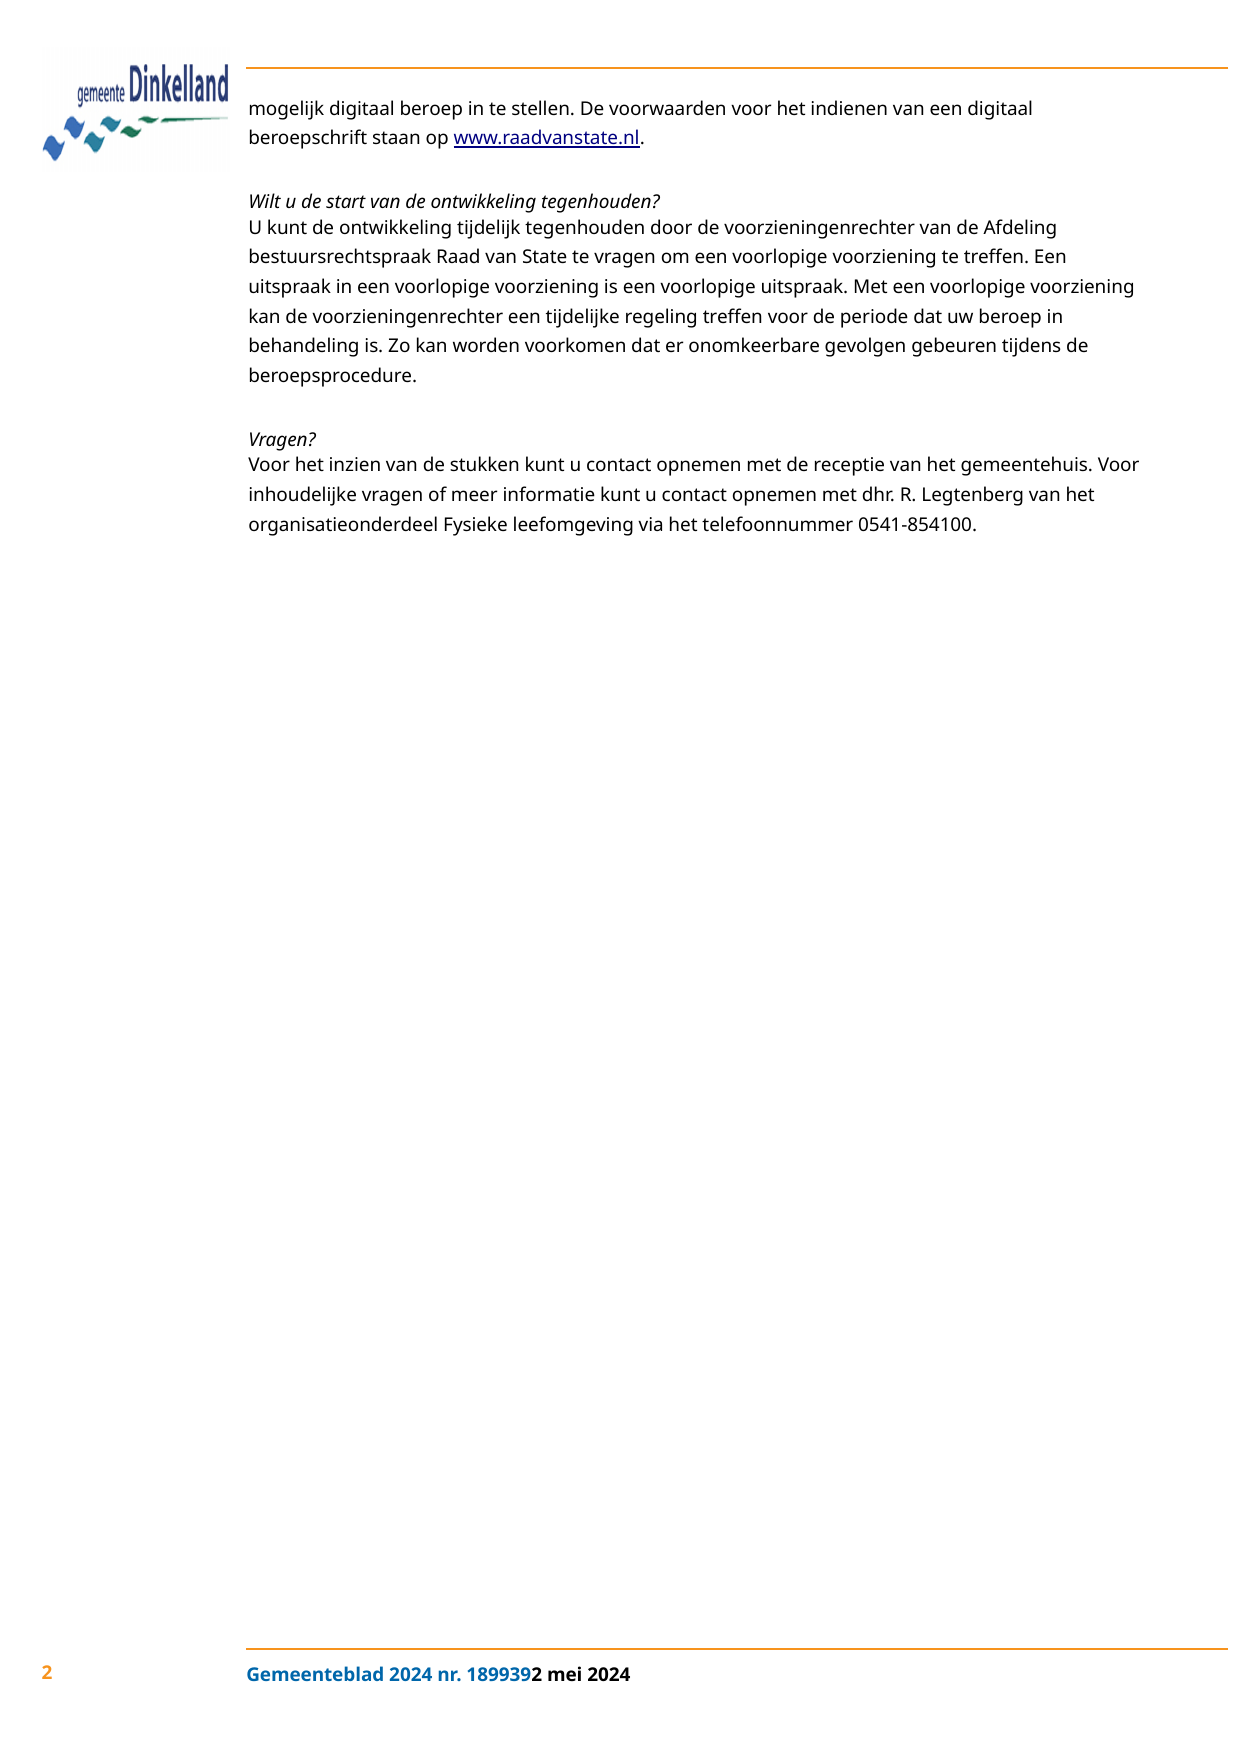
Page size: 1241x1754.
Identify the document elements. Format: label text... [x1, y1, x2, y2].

text Vragen? [248, 426, 1152, 452]
text Voor het inzien van de stukken kunt u contact opnemen met de receptie van het gemeentehuis. Voor inhoudelijke vragen of meer informatie kunt u contact opnemen met dhr. R. Legtenberg van het organisatieonderdeel Fysieke leefomgeving via het telefoonnummer 0541-854100. [248, 452, 1152, 537]
text mogelijk digitaal beroep in te stellen. De voorwaarden voor het indienen van een digitaal beroepschrift staan op www.raadvanstate.nl. [248, 95, 1152, 150]
text Wilt u de start van de ontwikkeling tegenhouden? [248, 188, 1152, 214]
picture [41, 47, 231, 172]
text U kunt de ontwikkeling tijdelijk tegenhouden door de voorzieningenrechter van de Afdeling bestuursrechtspraak Raad van State te vragen om een voorlopige voorziening te treffen. Een uitspraak in een voorlopige voorziening is een voorlopige uitspraak. Met een voorlopige voorziening kan de voorzieningenrechter een tijdelijke regeling treffen voor de periode dat uw beroep in behandeling is. Zo kan worden voorkomen dat er onomkeerbare gevolgen gebeuren tijdens de beroepsprocedure. [248, 214, 1152, 388]
